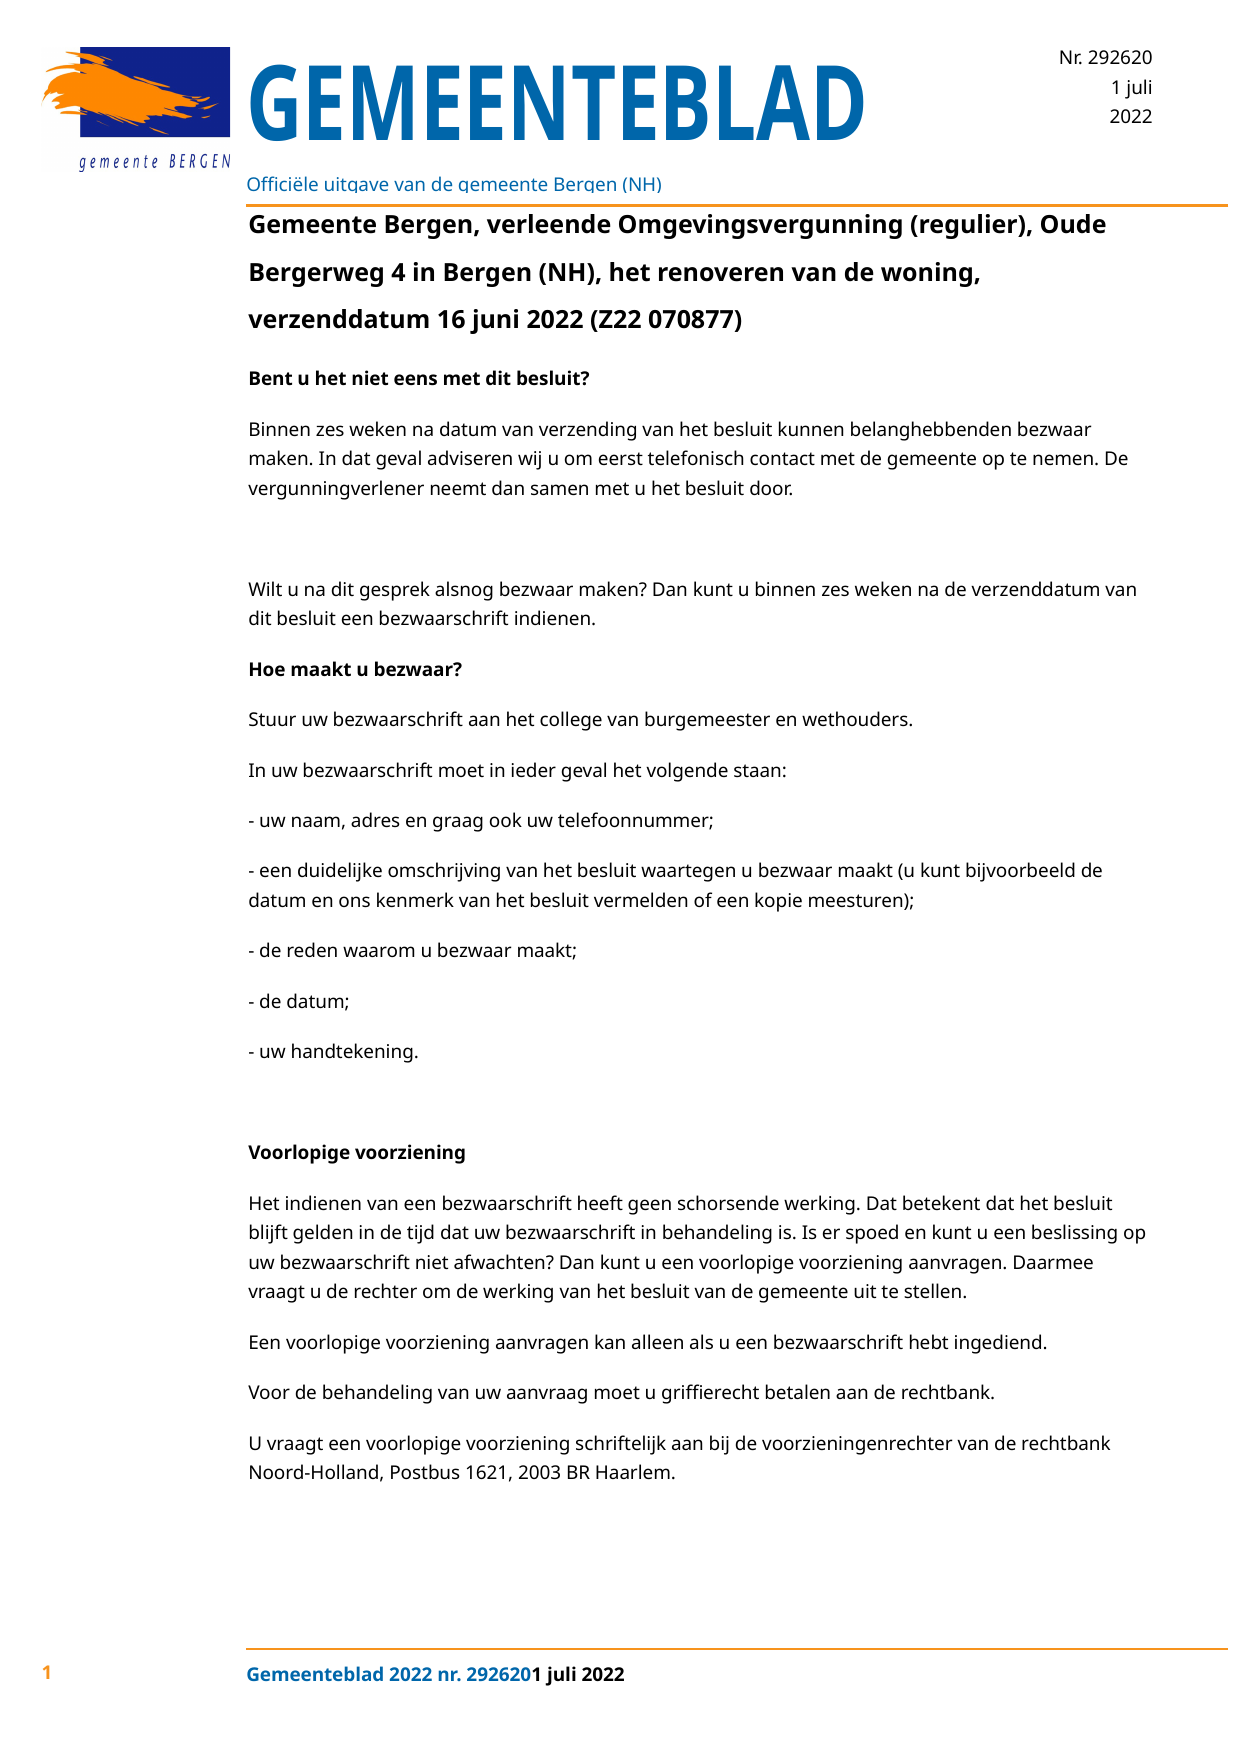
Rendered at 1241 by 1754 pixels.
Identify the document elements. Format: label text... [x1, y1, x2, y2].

text - uw handtekening. [248, 1038, 1152, 1064]
text Het indienen van een bezwaarschrift heeft geen schorsende werking. Dat betekent dat het besluit blijft gelden in de tijd dat uw bezwaarschrift in behandeling is. Is er spoed en kunt u een beslissing op uw bezwaarschrift niet afwachten? Dan kunt u een voorlopige voorziening aanvragen. Daarmee vraagt u de rechter om de werking van het besluit van de gemeente uit te stellen. [248, 1190, 1152, 1304]
text Bent u het niet eens met dit besluit? [248, 366, 1152, 391]
text Binnen zes weken na datum van verzending van het besluit kunnen belanghebbenden bezwaar maken. In dat geval adviseren wij u om eerst telefonisch contact met de gemeente op te nemen. De vergunningverlener neemt dan samen met u het besluit door. [248, 416, 1152, 501]
text In uw bezwaarschrift moet in ieder geval het volgende staan: [248, 757, 1152, 782]
text Stuur uw bezwaarschrift aan het college van burgemeester en wethouders. [248, 706, 1152, 732]
text - de datum; [248, 988, 1152, 1014]
text Gemeente Bergen, verleende Omgevingsvergunning (regulier), Oude Bergerweg 4 in Bergen (NH), het renoveren van de woning, verzenddatum 16 juni 2022 (Z22 070877) [248, 207, 1152, 336]
text - een duidelijke omschrijving van het besluit waartegen u bezwaar maakt (u kunt bijvoorbeeld de datum en ons kenmerk van het besluit vermelden of een kopie meesturen); [248, 858, 1152, 913]
text Voorlopige voorziening [248, 1139, 1152, 1165]
text Een voorlopige voorziening aanvragen kan alleen als u een bezwaarschrift hebt ingediend. [248, 1329, 1152, 1354]
text - de reden waarom u bezwaar maakt; [248, 938, 1152, 963]
text U vraagt een voorlopige voorziening schriftelijk aan bij de voorzieningenrechter van de rechtbank Noord-Holland, Postbus 1621, 2003 BR Haarlem. [248, 1430, 1152, 1485]
picture [41, 47, 231, 172]
text - uw naam, adres en graag ook uw telefoonnummer; [248, 807, 1152, 833]
text Hoe maakt u bezwaar? [248, 656, 1152, 682]
text Wilt u na dit gesprek alsnog bezwaar maken? Dan kunt u binnen zes weken na de verzenddatum van dit besluit een bezwaarschrift indienen. [248, 576, 1152, 631]
text Voor de behandeling van uw aanvraag moet u griffierecht betalen aan de rechtbank. [248, 1379, 1152, 1405]
